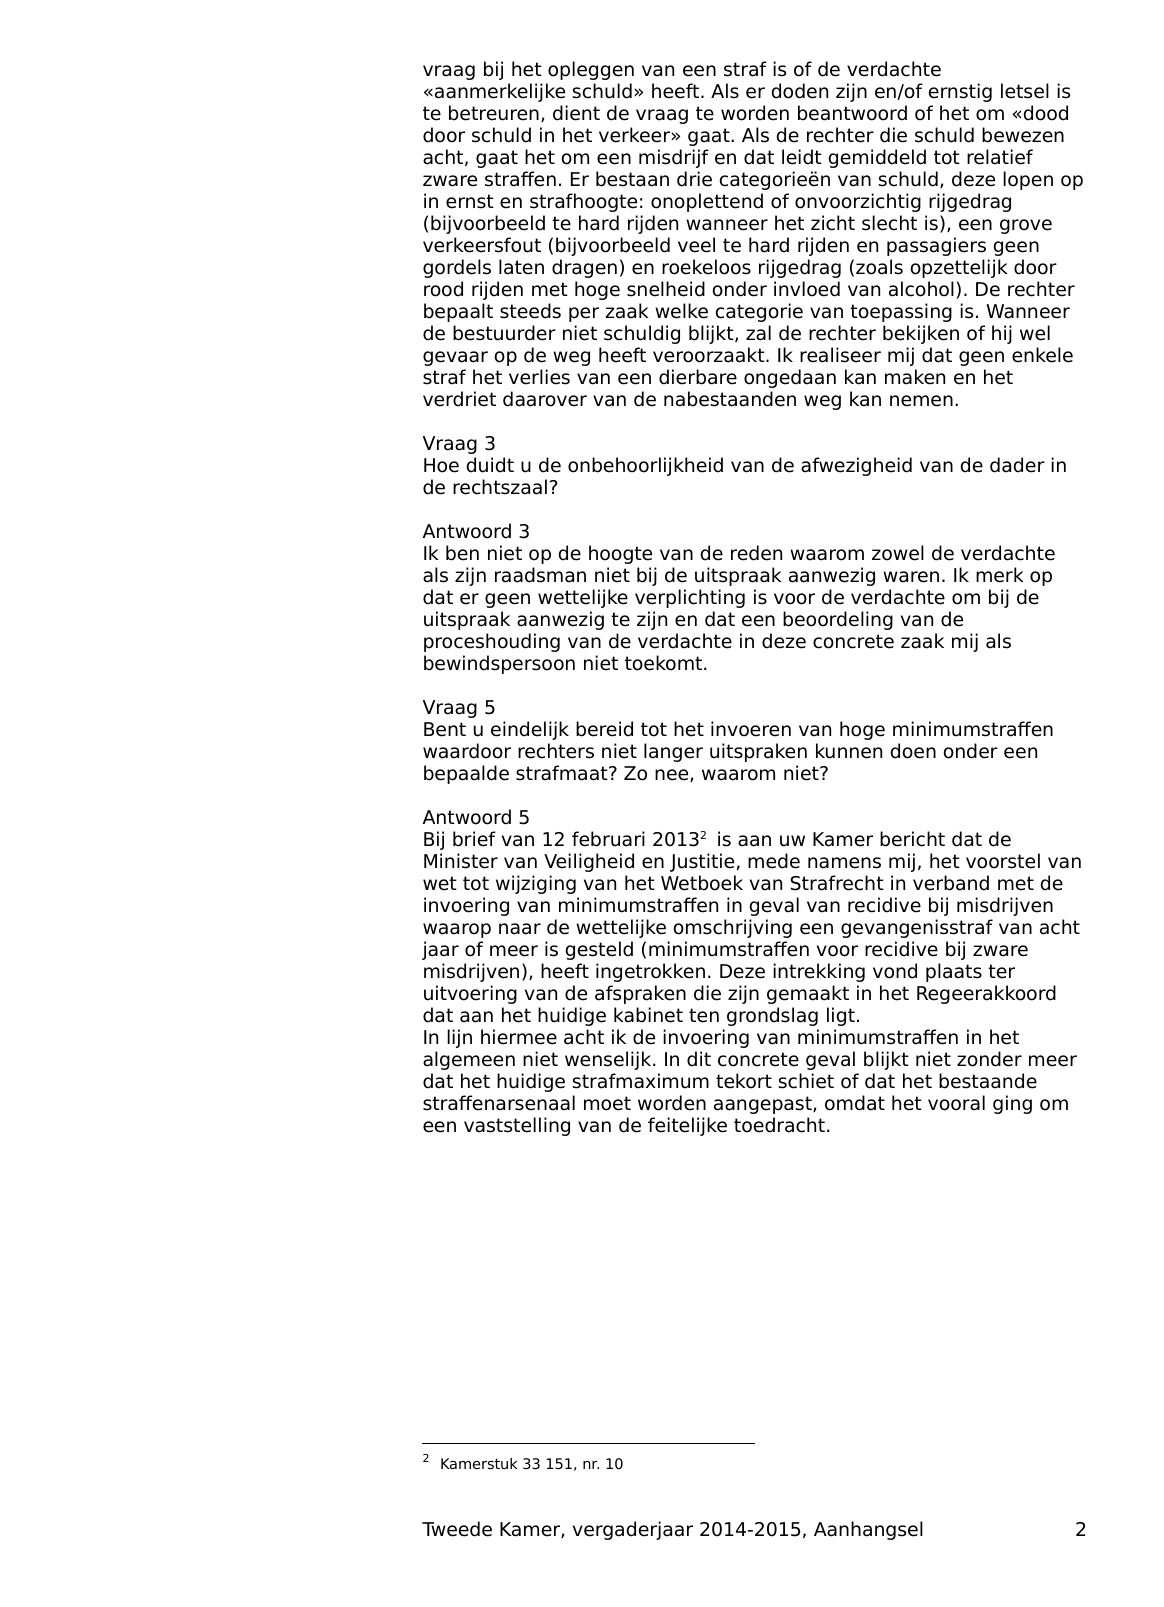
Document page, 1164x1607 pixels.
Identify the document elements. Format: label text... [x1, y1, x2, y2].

text Vraag 3 [422, 433, 1087, 455]
text Kamerstuk 33 151, nr. 10 [422, 1452, 1087, 1474]
text In lijn hiermee acht ik de invoering van minimumstraffen in het algemeen niet wenselijk. In dit concrete geval blijkt niet zonder meer dat het huidige strafmaximum tekort schiet of dat het bestaande straffenarsenaal moet worden aangepast, omdat het vooral ging om een vaststelling van de feitelijke toedracht. [422, 1027, 1087, 1137]
text Bij brief van 12 februari 2013 is aan uw Kamer bericht dat de Minister van Veiligheid en Justitie, mede namens mij, het voorstel van wet tot wijziging van het Wetboek van Strafrecht in verband met de invoering van minimumstraffen in geval van recidive bij misdrijven waarop naar de wettelijke omschrijving een gevangenisstraf van acht jaar of meer is gesteld (minimumstraffen voor recidive bij zware misdrijven), heeft ingetrokken. Deze intrekking vond plaats ter uitvoering van de afspraken die zijn gemaakt in het Regeerakkoord dat aan het huidige kabinet ten grondslag ligt. [422, 829, 1087, 1027]
text Vraag 5 [422, 697, 1087, 719]
text Hoe duidt u de onbehoorlijkheid van de afwezigheid van de dader in de rechtszaal? [422, 455, 1087, 499]
text Bent u eindelijk bereid tot het invoeren van hoge minimumstraffen waardoor rechters niet langer uitspraken kunnen doen onder een bepaalde strafmaat? Zo nee, waarom niet? [422, 719, 1087, 785]
text Antwoord 3 [422, 521, 1087, 543]
text Ik ben niet op de hoogte van de reden waarom zowel de verdachte als zijn raadsman niet bij de uitspraak aanwezig waren. Ik merk op dat er geen wettelijke verplichting is voor de verdachte om bij de uitspraak aanwezig te zijn en dat een beoordeling van de proceshouding van de verdachte in deze concrete zaak mij als bewindspersoon niet toekomt. [422, 543, 1087, 675]
text Antwoord 5 [422, 807, 1087, 829]
text vraag bij het opleggen van een straf is of de verdachte «aanmerkelijke schuld» heeft. Als er doden zijn en/of ernstig letsel is te betreuren, dient de vraag te worden beantwoord of het om «dood door schuld in het verkeer» gaat. Als de rechter die schuld bewezen acht, gaat het om een misdrijf en dat leidt gemiddeld tot relatief zware straffen. Er bestaan drie categorieën van schuld, deze lopen op in ernst en strafhoogte: onoplettend of onvoorzichtig rijgedrag (bijvoorbeeld te hard rijden wanneer het zicht slecht is), een grove verkeersfout (bijvoorbeeld veel te hard rijden en passagiers geen gordels laten dragen) en roekeloos rijgedrag (zoals opzettelijk door rood rijden met hoge snelheid onder invloed van alcohol). De rechter bepaalt steeds per zaak welke categorie van toepassing is. Wanneer de bestuurder niet schuldig blijkt, zal de rechter bekijken of hij wel gevaar op de weg heeft veroorzaakt. Ik realiseer mij dat geen enkele straf het verlies van een dierbare ongedaan kan maken en het verdriet daarover van de nabestaanden weg kan nemen. [422, 59, 1087, 411]
